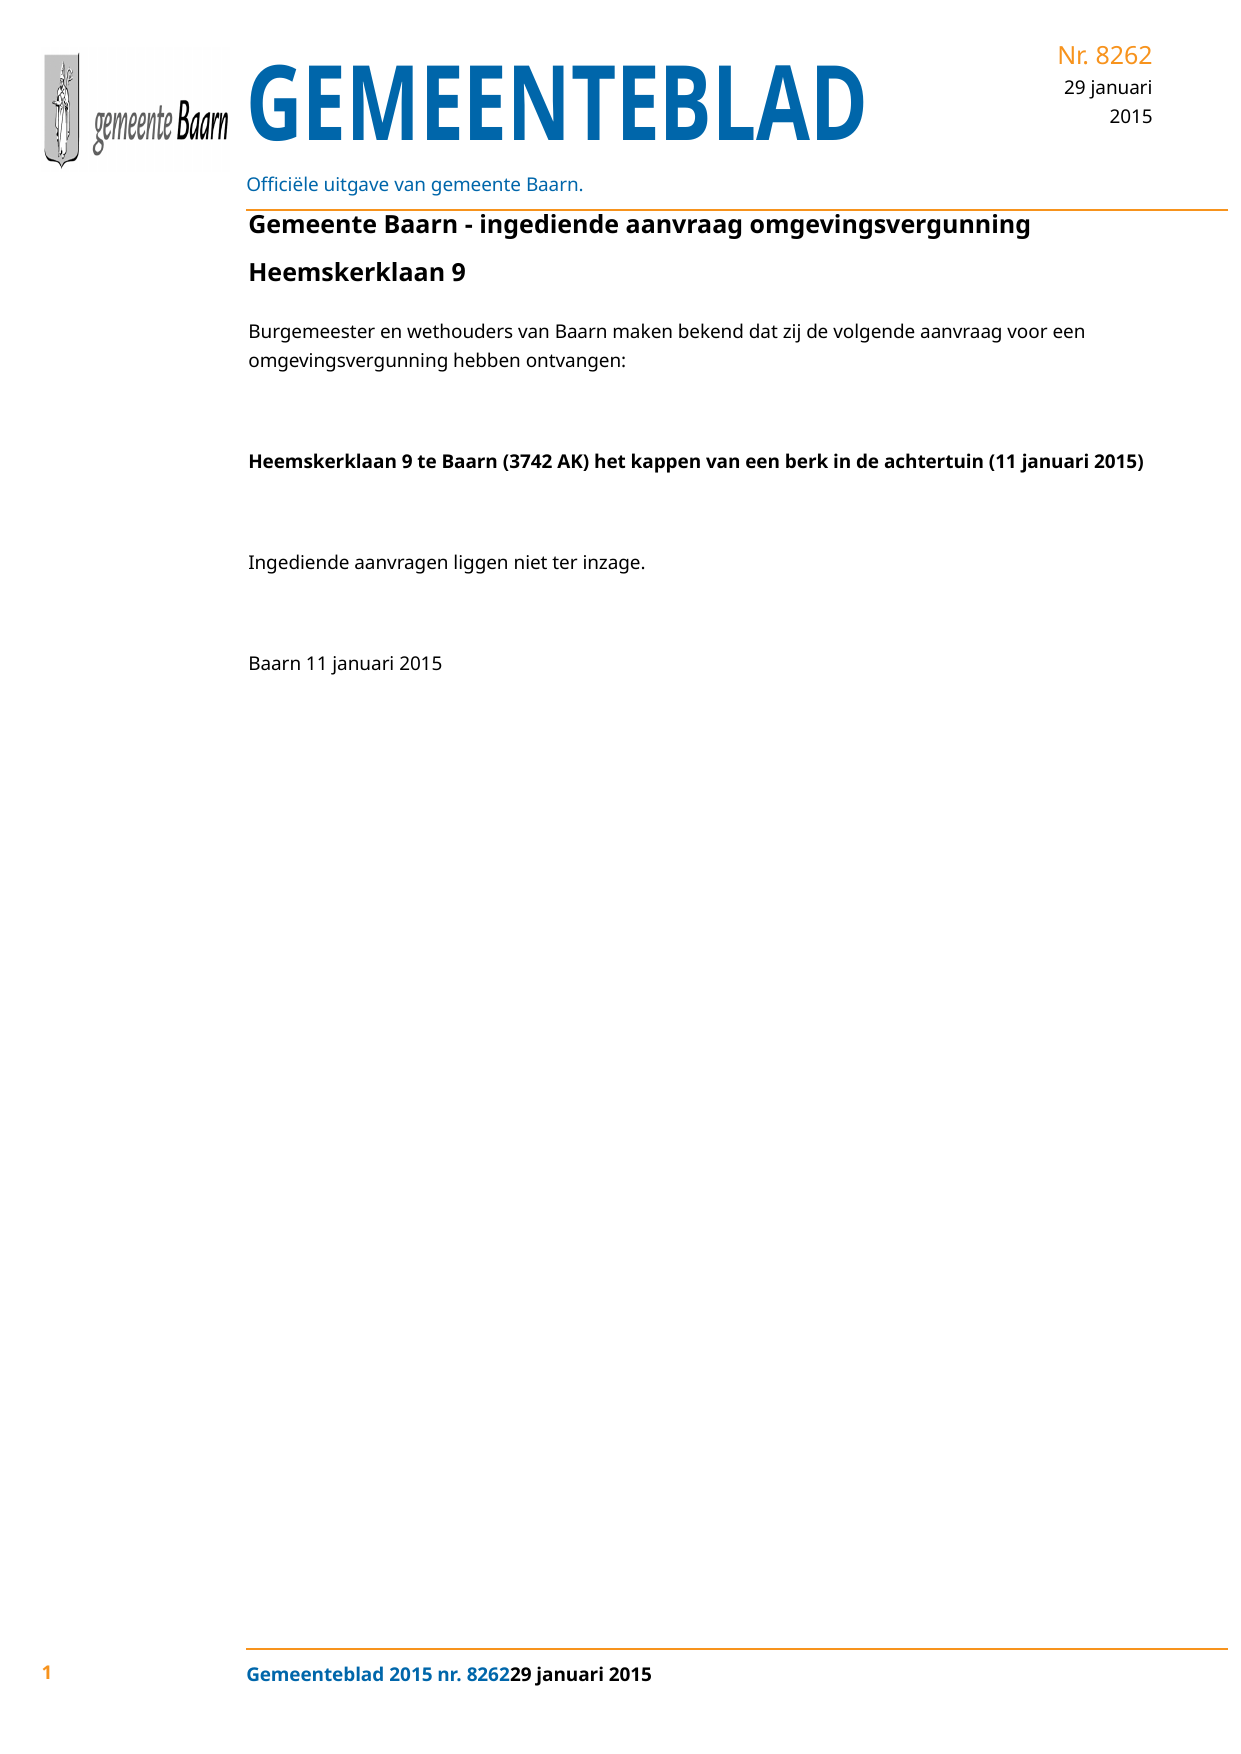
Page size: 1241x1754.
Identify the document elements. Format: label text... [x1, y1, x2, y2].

text Heemskerklaan 9 te Baarn (3742 AK) het kappen van een berk in de achtertuin (11 januari 2015) [248, 448, 1152, 474]
text Gemeente Baarn - ingediende aanvraag omgevingsvergunning Heemskerklaan 9 [248, 211, 1152, 288]
text Ingediende aanvragen liggen niet ter inzage. [248, 549, 1152, 575]
picture [41, 47, 231, 172]
text Baarn 11 januari 2015 [248, 650, 1152, 676]
text Burgemeester en wethouders van Baarn maken bekend dat zij de volgende aanvraag voor een omgevingsvergunning hebben ontvangen: [248, 318, 1152, 373]
